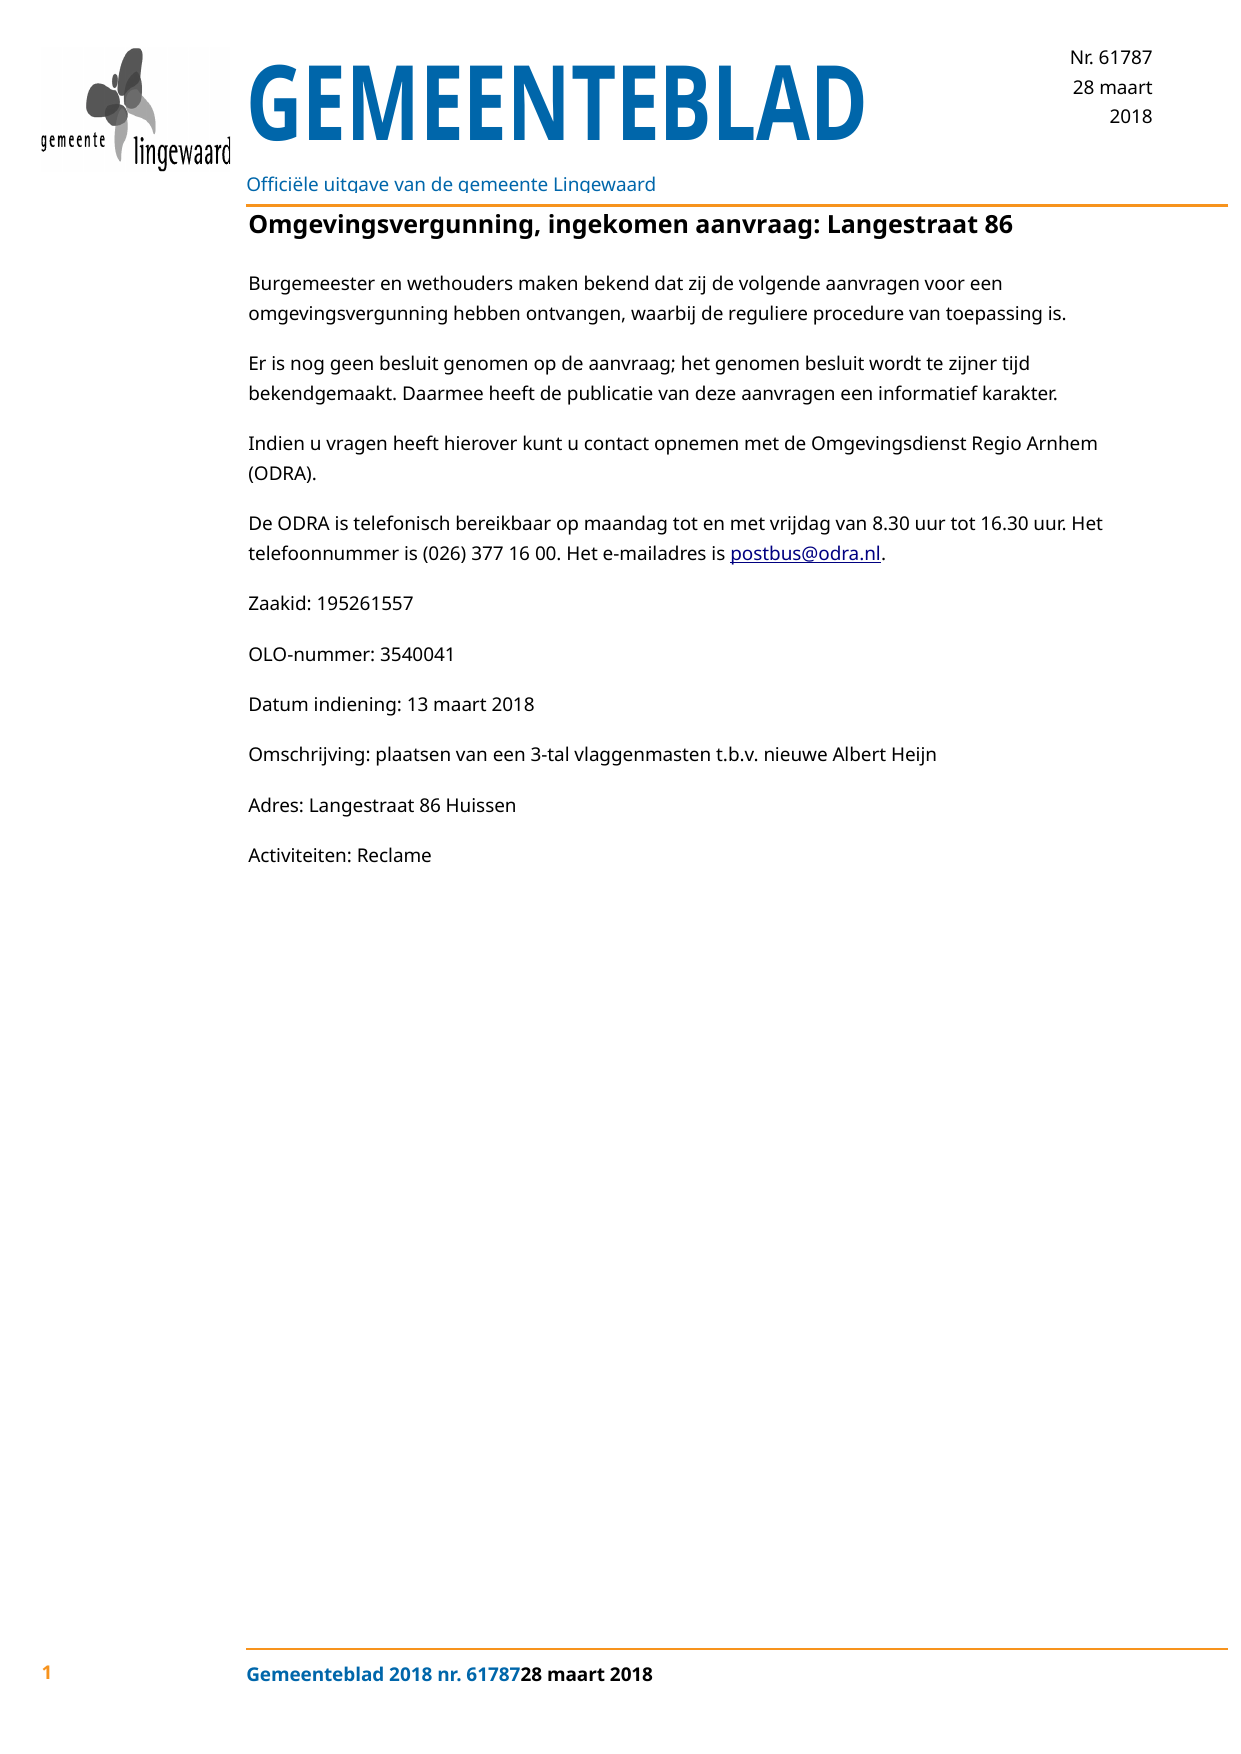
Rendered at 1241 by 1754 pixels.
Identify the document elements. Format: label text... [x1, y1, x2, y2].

text Datum indiening: 13 maart 2018 [248, 691, 1152, 717]
text Er is nog geen besluit genomen op de aanvraag; het genomen besluit wordt te zijner tijd bekendgemaakt. Daarmee heeft de publicatie van deze aanvragen een informatief karakter. [248, 350, 1152, 406]
text Adres: Langestraat 86 Huissen [248, 792, 1152, 818]
text Activiteiten: Reclame [248, 842, 1152, 868]
text Zaakid: 195261557 [248, 590, 1152, 616]
text Burgemeester en wethouders maken bekend dat zij de volgende aanvragen voor een omgevingsvergunning hebben ontvangen, waarbij de reguliere procedure van toepassing is. [248, 270, 1152, 326]
text Omschrijving: plaatsen van een 3-tal vlaggenmasten t.b.v. nieuwe Albert Heijn [248, 742, 1152, 767]
text Indien u vragen heeft hierover kunt u contact opnemen met de Omgevingsdienst Regio Arnhem (ODRA). [248, 430, 1152, 486]
text De ODRA is telefonisch bereikbaar op maandag tot en met vrijdag van 8.30 uur tot 16.30 uur. Het telefoonnummer is (026) 377 16 00. Het e-mailadres is postbus@odra.nl. [248, 510, 1152, 566]
text OLO-nummer: 3540041 [248, 641, 1152, 666]
picture [41, 47, 231, 172]
text Omgevingsvergunning, ingekomen aanvraag: Langestraat 86 [248, 207, 1152, 241]
